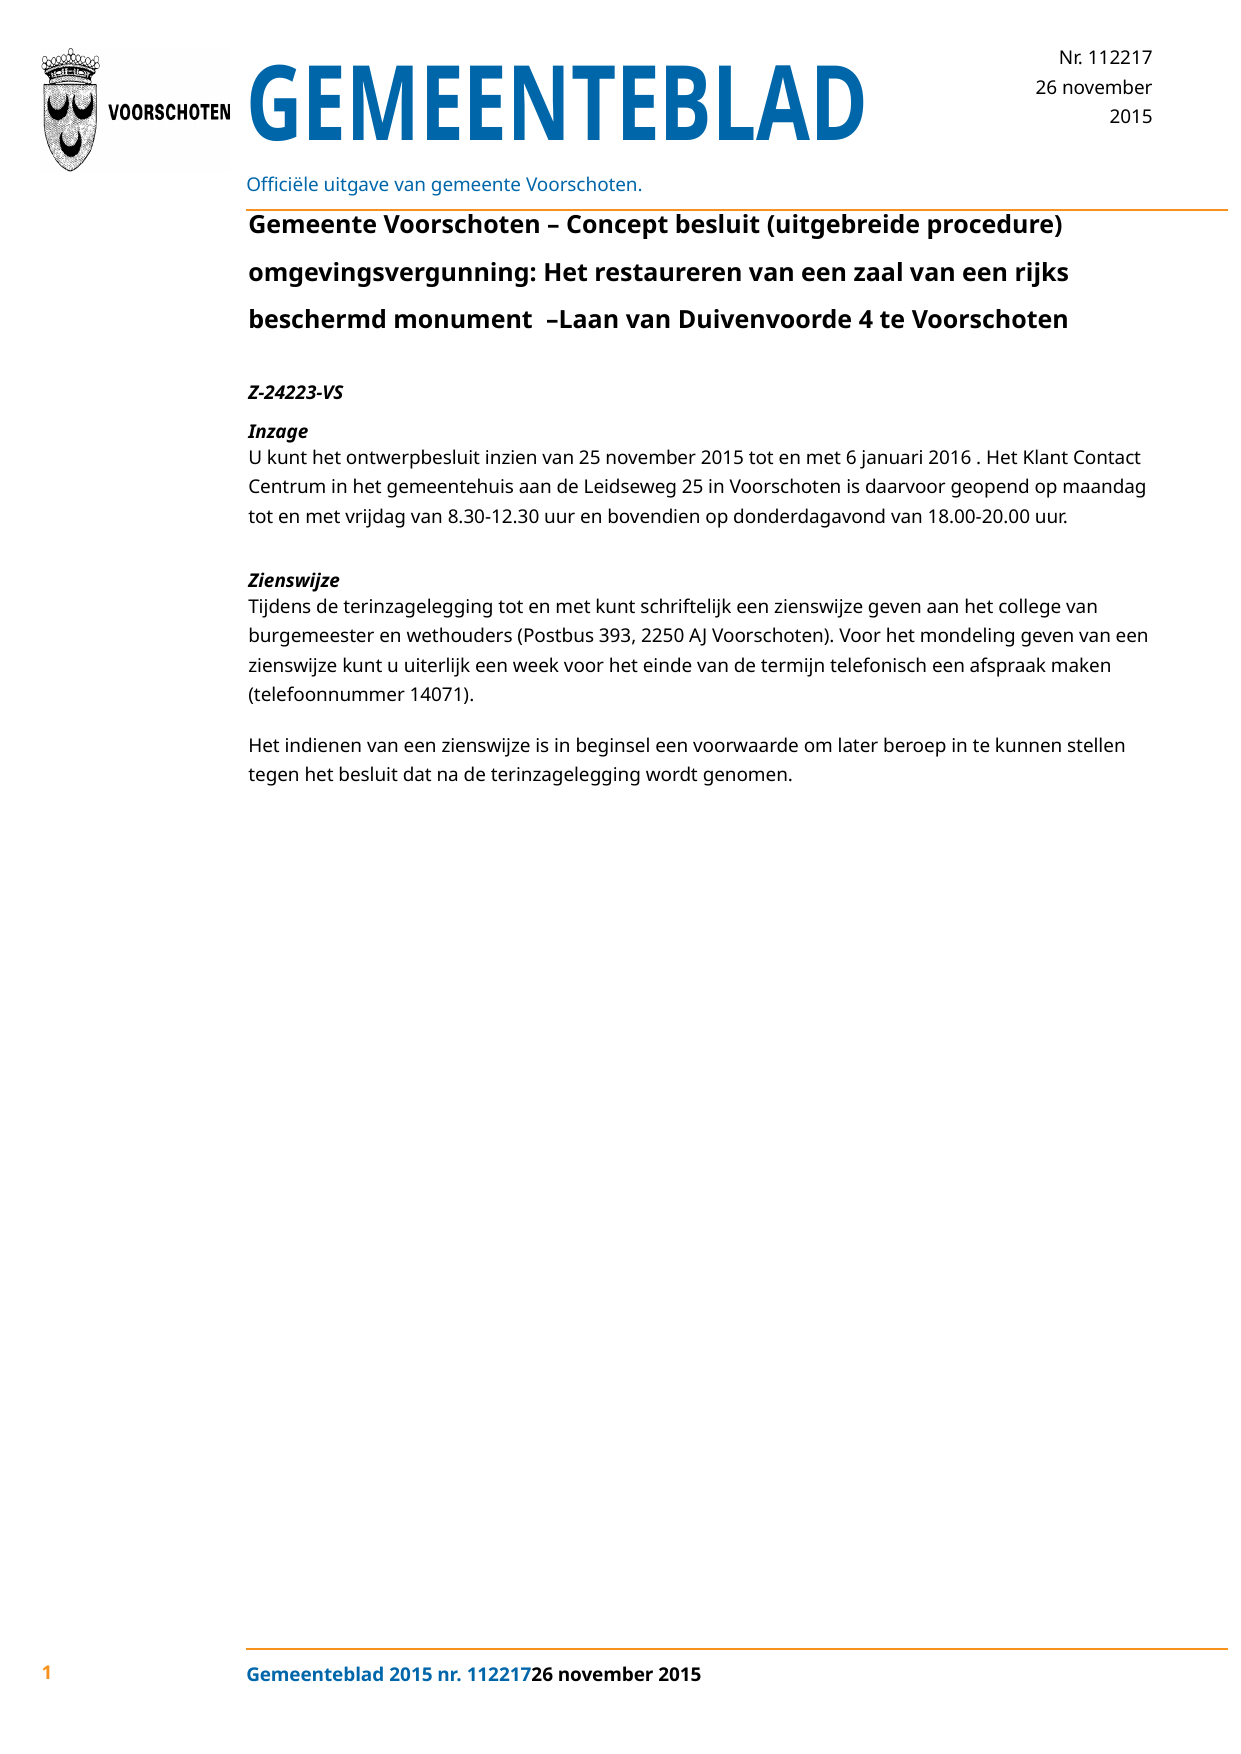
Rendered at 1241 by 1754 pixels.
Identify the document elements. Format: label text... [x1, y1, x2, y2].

picture [41, 47, 231, 172]
text Tijdens de terinzagelegging tot en met kunt schriftelijk een zienswijze geven aan het college van burgemeester en wethouders (Postbus 393, 2250 AJ Voorschoten). Voor het mondeling geven van een zienswijze kunt u uiterlijk een week voor het einde van de termijn telefonisch een afspraak maken (telefoonnummer 14071). [248, 593, 1152, 707]
text U kunt het ontwerpbesluit inzien van 25 november 2015 tot en met 6 januari 2016 . Het Klant Contact Centrum in het gemeentehuis aan de Leidseweg 25 in Voorschoten is daarvoor geopend op maandag tot en met vrijdag van 8.30-12.30 uur en bovendien op donderdagavond van 18.00-20.00 uur. [248, 444, 1152, 529]
text Zienswijze [248, 567, 1152, 593]
text Z-24223-VS [248, 379, 1152, 405]
text Gemeente Voorschoten – Concept besluit (uitgebreide procedure) omgevingsvergunning: Het restaureren van een zaal van een rijks beschermd monument –Laan van Duivenvoorde 4 te Voorschoten [248, 211, 1152, 336]
text Het indienen van een zienswijze is in beginsel een voorwaarde om later beroep in te kunnen stellen tegen het besluit dat na de terinzagelegging wordt genomen. [248, 732, 1152, 787]
text Inzage [248, 418, 1152, 444]
